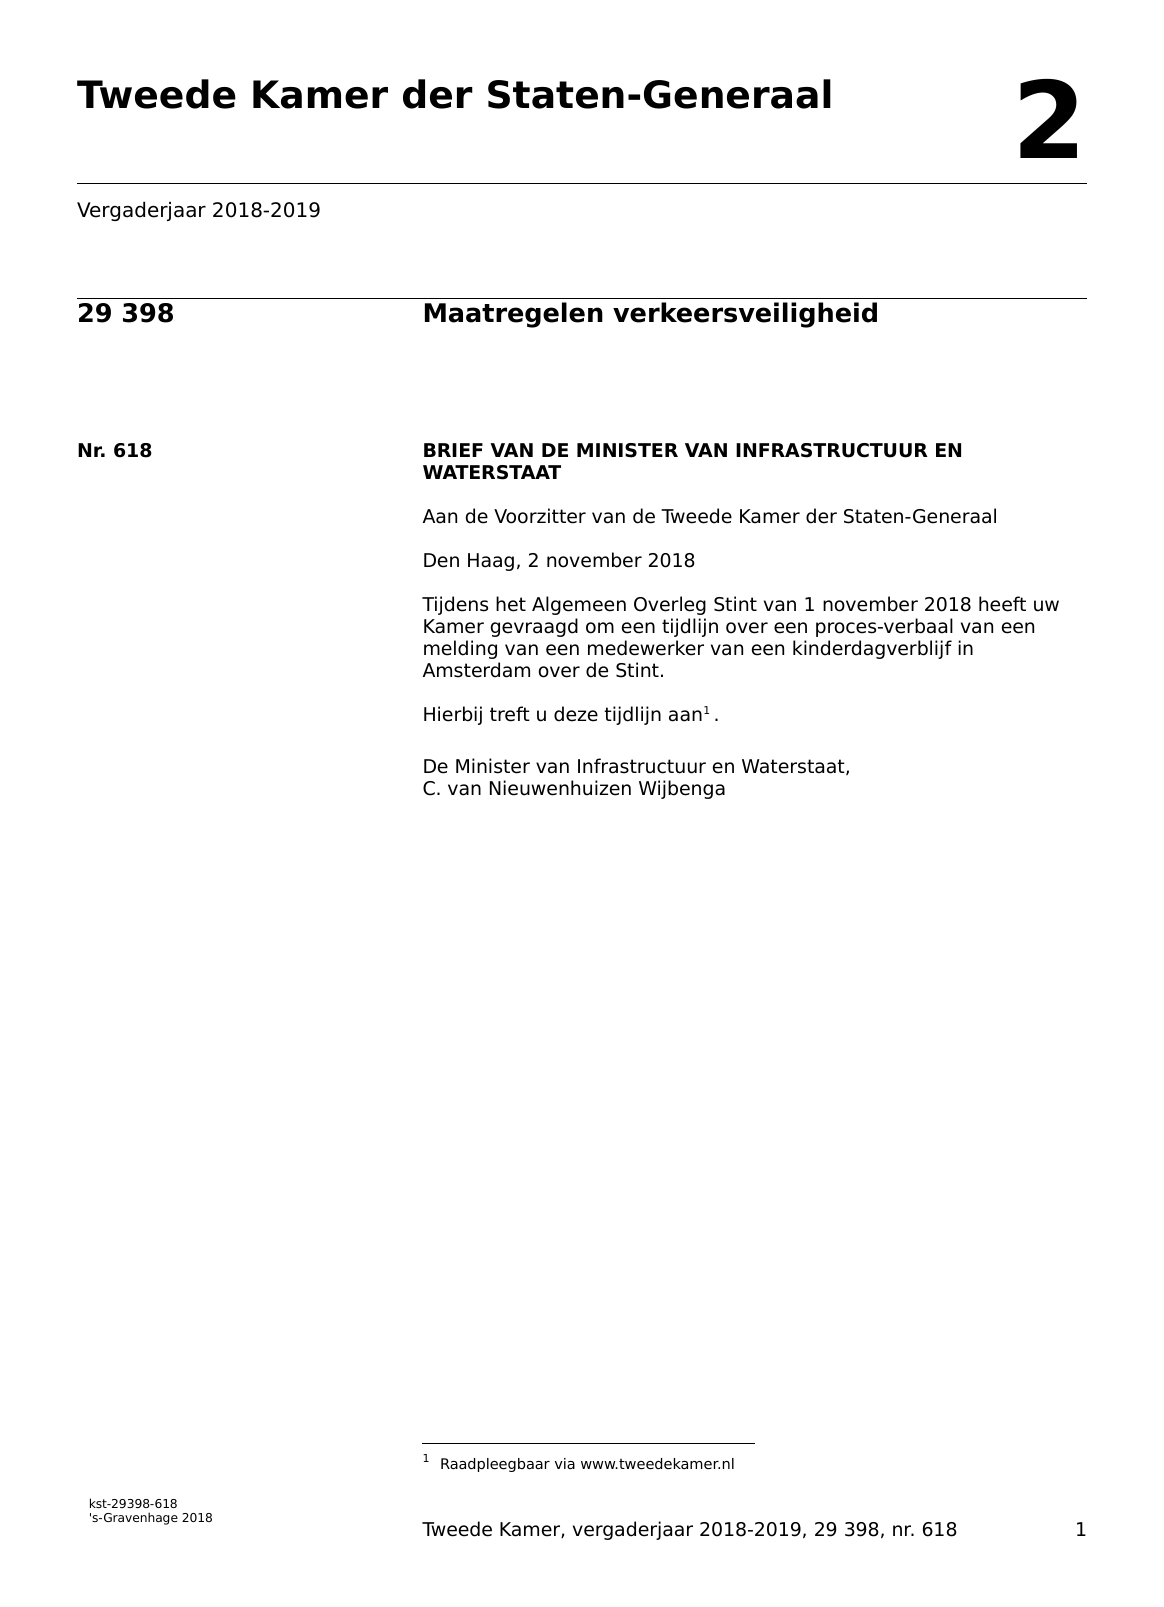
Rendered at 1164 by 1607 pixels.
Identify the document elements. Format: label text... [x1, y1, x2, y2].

table_header Tweede Kamer der Staten-Generaal [77, 59, 886, 183]
text Raadpleegbaar via www.tweedekamer.nl [422, 1452, 1087, 1474]
table_cell Vergaderjaar 2018-2019 [77, 184, 1087, 298]
subtitle 29 398 Maatregelen verkeersveiligheid [77, 299, 1087, 329]
text Den Haag, 2 november 2018 [422, 550, 1087, 572]
text De Minister van Infrastructuur en Waterstaat, C. van Nieuwenhuizen Wijbenga [422, 756, 1087, 800]
text Hierbij treft u deze tijdlijn aan. [422, 704, 1087, 726]
text 's-Gravenhage 2018 [88, 1511, 323, 1525]
table_header 2 [886, 59, 1087, 183]
subtitle Nr. 618 BRIEF VAN DE MINISTER VAN INFRASTRUCTUUR EN WATERSTAAT [77, 440, 1087, 484]
text Tijdens het Algemeen Overleg Stint van 1 november 2018 heeft uw Kamer gevraagd om een tijdlijn over een proces-verbaal van een melding van een medewerker van een kinderdagverblijf in Amsterdam over de Stint. [422, 594, 1087, 682]
text kst-29398-618 [88, 1497, 323, 1511]
text Aan de Voorzitter van de Tweede Kamer der Staten-Generaal [422, 506, 1087, 528]
